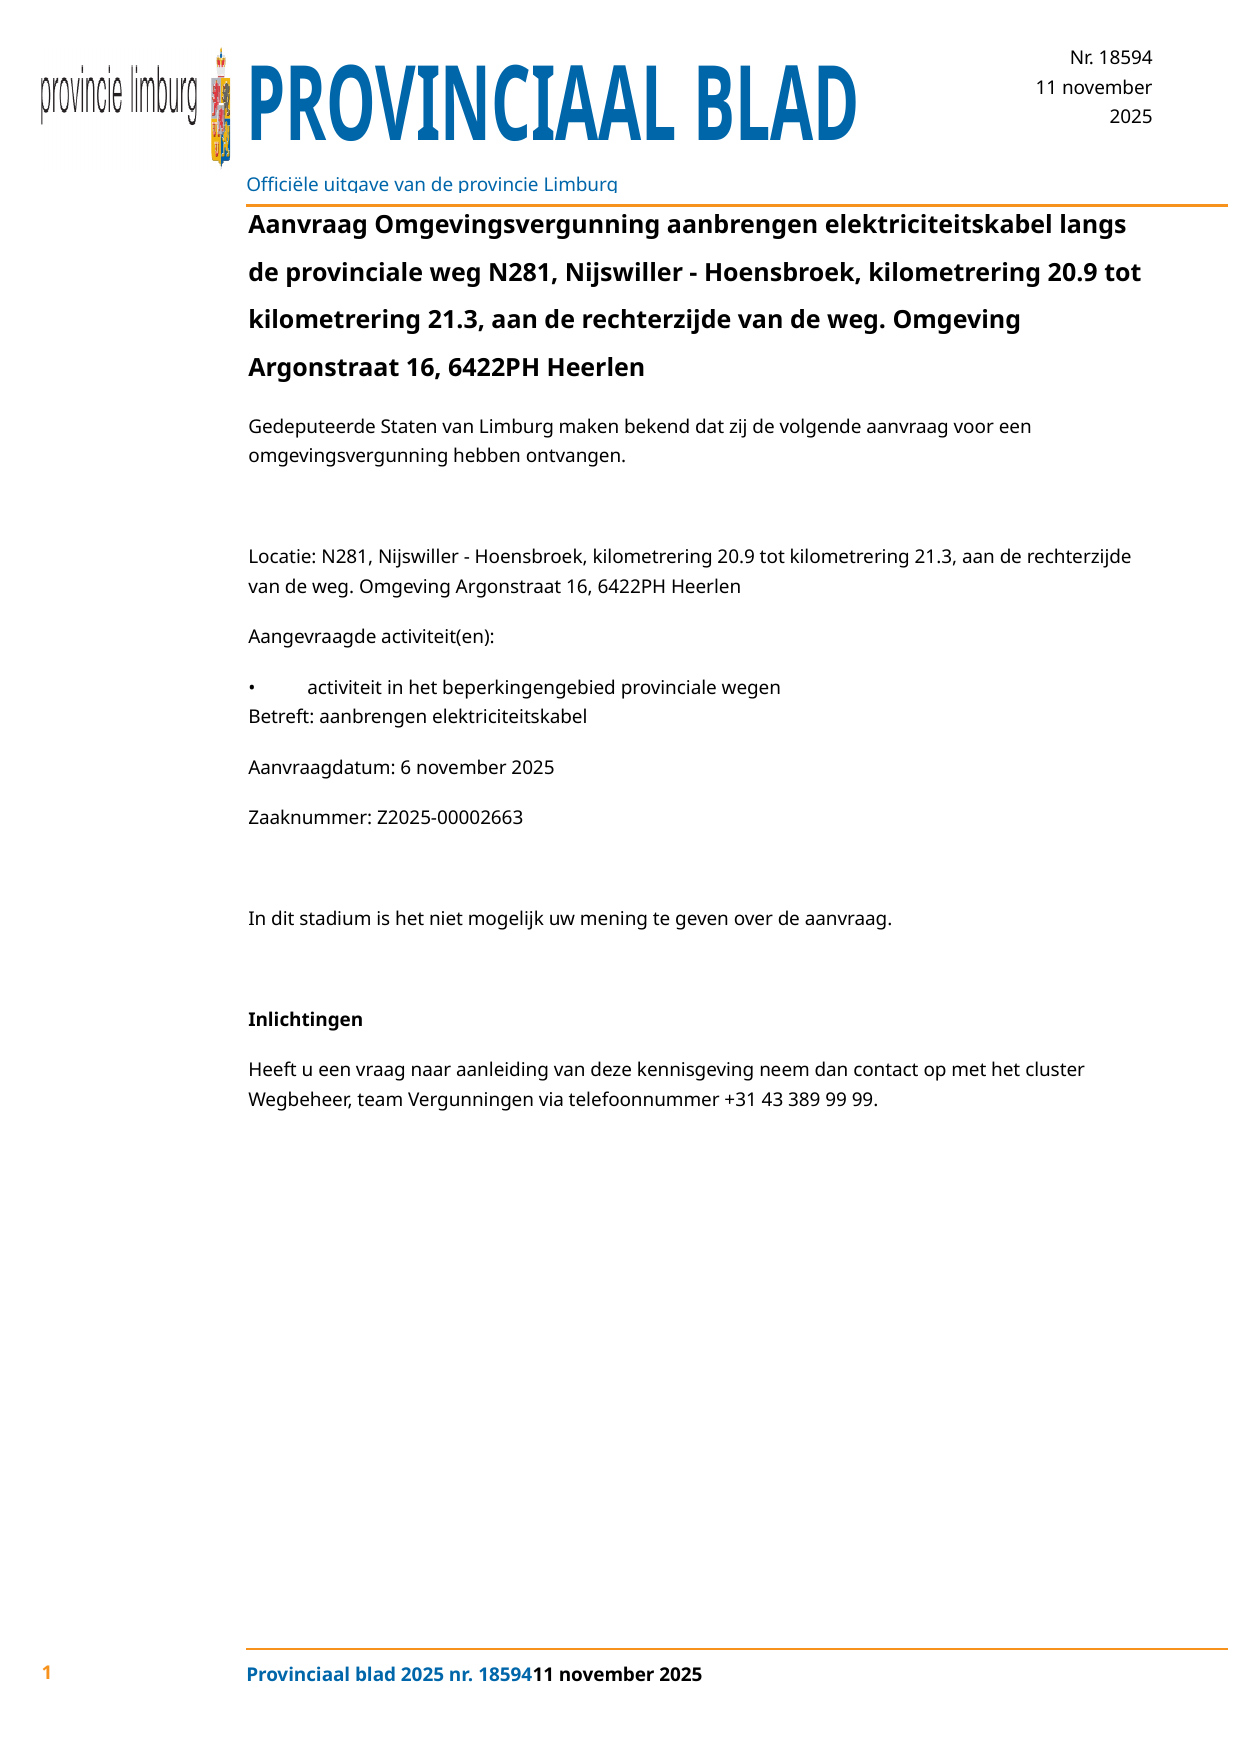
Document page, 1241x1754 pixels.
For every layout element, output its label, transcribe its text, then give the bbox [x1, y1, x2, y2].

text In dit stadium is het niet mogelijk uw mening te geven over de aanvraag. [248, 905, 1152, 931]
picture [41, 47, 231, 172]
text Betreft: aanbrengen elektriciteitskabel [248, 703, 1152, 729]
text Locatie: N281, Nijswiller - Hoensbroek, kilometrering 20.9 tot kilometrering 21.3, aan de rechterzijde van de weg. Omgeving Argonstraat 16, 6422PH Heerlen [248, 543, 1152, 599]
list activiteit in het beperkingengebied provinciale wegen [248, 674, 1152, 700]
text Heeft u een vraag naar aanleiding van deze kennisgeving neem dan contact op met het cluster Wegbeheer, team Vergunningen via telefoonnummer +31 43 389 99 99. [248, 1056, 1152, 1112]
text Aangevraagde activiteit(en): [248, 623, 1152, 649]
text Zaaknummer: Z2025-00002663 [248, 804, 1152, 830]
text Inlichtingen [248, 1006, 1152, 1032]
text Aanvraagdatum: 6 november 2025 [248, 754, 1152, 780]
text Aanvraag Omgevingsvergunning aanbrengen elektriciteitskabel langs de provinciale weg N281, Nijswiller - Hoensbroek, kilometrering 20.9 tot kilometrering 21.3, aan de rechterzijde van de weg. Omgeving Argonstraat 16, 6422PH Heerlen [248, 207, 1152, 384]
text Gedeputeerde Staten van Limburg maken bekend dat zij de volgende aanvraag voor een omgevingsvergunning hebben ontvangen. [248, 413, 1152, 468]
